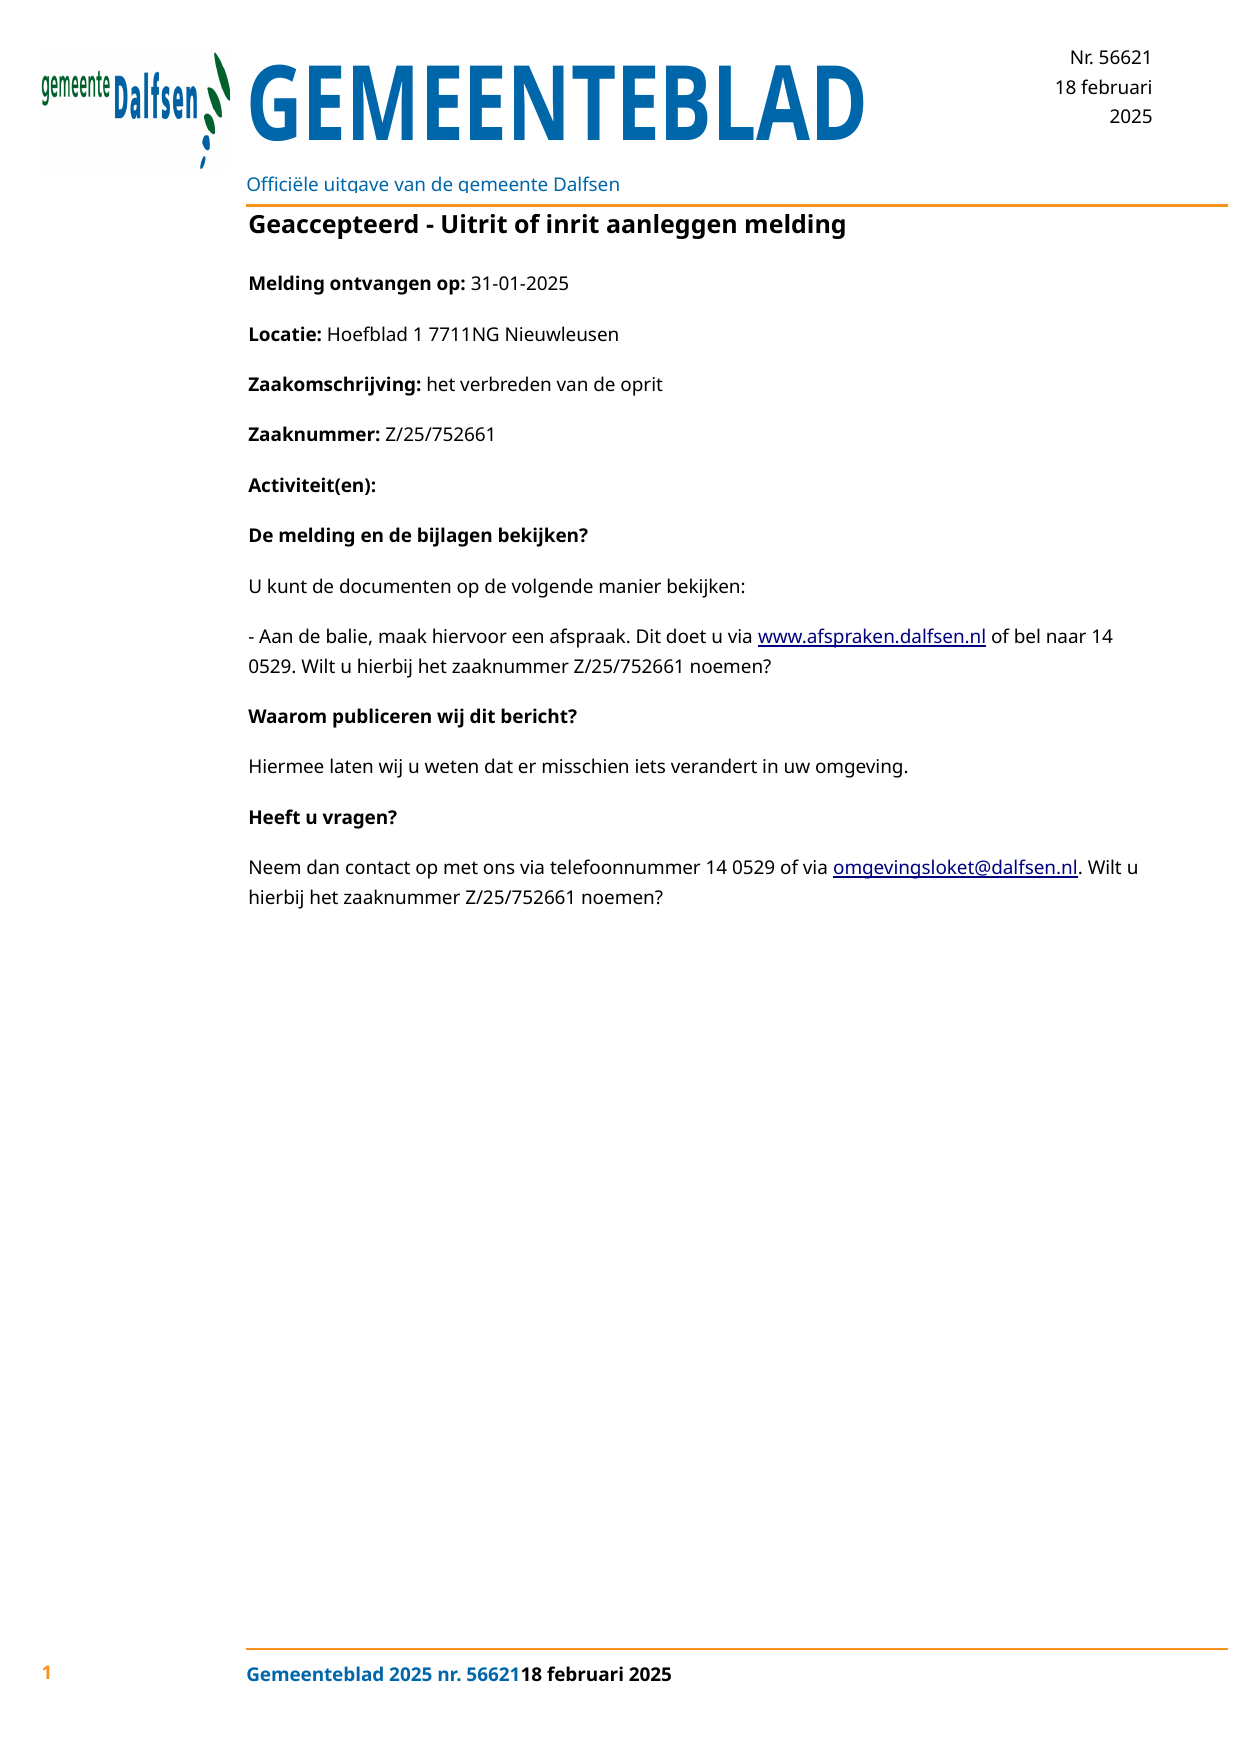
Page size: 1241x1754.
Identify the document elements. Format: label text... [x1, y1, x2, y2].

picture [41, 47, 231, 172]
text De melding en de bijlagen bekijken? [248, 522, 1152, 548]
text Zaaknummer: Z/25/752661 [248, 422, 1152, 447]
text Locatie: Hoefblad 1 7711NG Nieuwleusen [248, 321, 1152, 346]
text - Aan de balie, maak hiervoor een afspraak. Dit doet u via www.afspraken.dalfsen.nl of bel naar 14 0529. Wilt u hierbij het zaaknummer Z/25/752661 noemen? [248, 623, 1152, 678]
text Neem dan contact op met ons via telefoonnummer 14 0529 of via omgevingsloket@dalfsen.nl. Wilt u hierbij het zaaknummer Z/25/752661 noemen? [248, 854, 1152, 910]
text Zaakomschrijving: het verbreden van de oprit [248, 371, 1152, 397]
text Heeft u vragen? [248, 804, 1152, 830]
text Activiteit(en): [248, 472, 1152, 498]
text U kunt de documenten op de volgende manier bekijken: [248, 573, 1152, 598]
text Hiermee laten wij u weten dat er misschien iets verandert in uw omgeving. [248, 754, 1152, 779]
text Waarom publiceren wij dit bericht? [248, 703, 1152, 729]
text Melding ontvangen op: 31-01-2025 [248, 270, 1152, 296]
text Geaccepteerd - Uitrit of inrit aanleggen melding [248, 207, 1152, 241]
